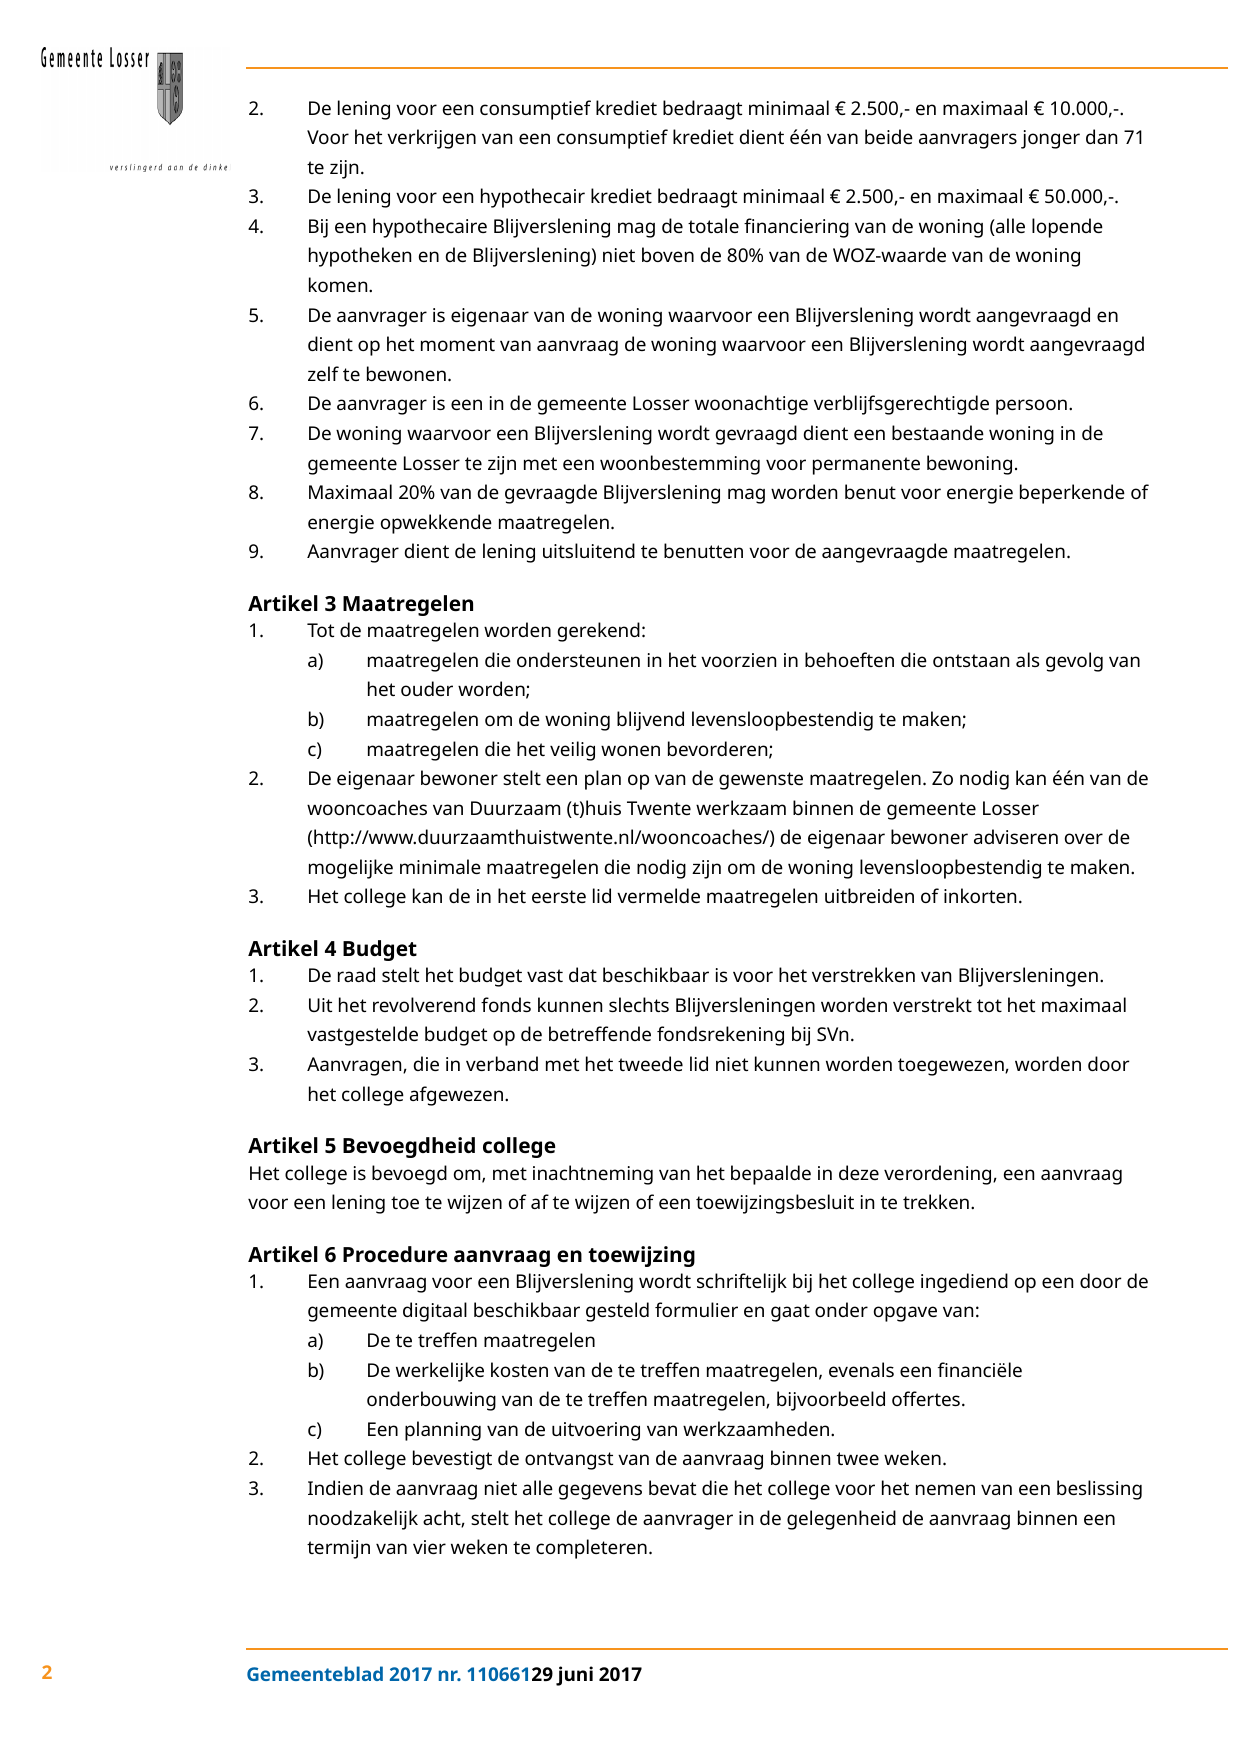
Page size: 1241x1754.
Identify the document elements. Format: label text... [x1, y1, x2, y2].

list De aanvrager is eigenaar van de woning waarvoor een Blijverslening wordt aangevraagd en dient op het moment van aanvraag de woning waarvoor een Blijverslening wordt aangevraagd zelf te bewonen. [248, 302, 1152, 387]
list Indien de aanvraag niet alle gegevens bevat die het college voor het nemen van een beslissing noodzakelijk acht, stelt het college de aanvrager in de gelegenheid de aanvraag binnen een termijn van vier weken te completeren. [248, 1475, 1152, 1560]
list Het college kan de in het eerste lid vermelde maatregelen uitbreiden of inkorten. [248, 884, 1152, 909]
list De aanvrager is een in de gemeente Losser woonachtige verblijfsgerechtigde persoon. [248, 391, 1152, 416]
text Artikel 6 Procedure aanvraag en toewijzing [248, 1240, 1152, 1268]
list maatregelen die ondersteunen in het voorzien in behoeften die ontstaan als gevolg van het ouder worden; [307, 647, 1152, 702]
list Een planning van de uitvoering van werkzaamheden. [307, 1416, 1152, 1442]
list Bij een hypothecaire Blijverslening mag de totale financiering van de woning (alle lopende hypotheken en de Blijverslening) niet boven de 80% van de WOZ-waarde van de woning komen. [248, 213, 1152, 298]
list De eigenaar bewoner stelt een plan op van de gewenste maatregelen. Zo nodig kan één van de wooncoaches van Duurzaam (t)huis Twente werkzaam binnen de gemeente Losser (http://www.duurzaamthuistwente.nl/wooncoaches/) de eigenaar bewoner adviseren over de mogelijke minimale maatregelen die nodig zijn om de woning levensloopbestendig te maken. [248, 765, 1152, 880]
list Aanvragen, die in verband met het tweede lid niet kunnen worden toegewezen, worden door het college afgewezen. [248, 1051, 1152, 1107]
text Artikel 3 Maatregelen [248, 589, 1152, 617]
list Het college bevestigt de ontvangst van de aanvraag binnen twee weken. [248, 1446, 1152, 1471]
list Een aanvraag voor een Blijverslening wordt schriftelijk bij het college ingediend op een door de gemeente digitaal beschikbaar gesteld formulier en gaat onder opgave van: [248, 1268, 1152, 1323]
picture [41, 47, 231, 172]
list De raad stelt het budget vast dat beschikbaar is voor het verstrekken van Blijversleningen. [248, 962, 1152, 988]
list maatregelen die het veilig wonen bevorderen; [307, 736, 1152, 761]
list De werkelijke kosten van de te treffen maatregelen, evenals een financiële onderbouwing van de te treffen maatregelen, bijvoorbeeld offertes. [307, 1357, 1152, 1412]
list Uit het revolverend fonds kunnen slechts Blijversleningen worden verstrekt tot het maximaal vastgestelde budget op de betreffende fondsrekening bij SVn. [248, 992, 1152, 1047]
list Tot de maatregelen worden gerekend: [248, 617, 1152, 643]
list maatregelen om de woning blijvend levensloopbestendig te maken; [307, 706, 1152, 732]
text Artikel 4 Budget [248, 934, 1152, 962]
list De lening voor een hypothecair krediet bedraagt minimaal € 2.500,- en maximaal € 50.000,-. [248, 183, 1152, 209]
list Aanvrager dient de lening uitsluitend te benutten voor de aangevraagde maatregelen. [248, 538, 1152, 564]
text Het college is bevoegd om, met inachtneming van het bepaalde in deze verordening, een aanvraag voor een lening toe te wijzen of af te wijzen of een toewijzingsbesluit in te trekken. [248, 1160, 1152, 1215]
list De lening voor een consumptief krediet bedraagt minimaal € 2.500,- en maximaal € 10.000,-. Voor het verkrijgen van een consumptief krediet dient één van beide aanvragers jonger dan 71 te zijn. [248, 95, 1152, 180]
list Maximaal 20% van de gevraagde Blijverslening mag worden benut voor energie beperkende of energie opwekkende maatregelen. [248, 479, 1152, 535]
text Artikel 5 Bevoegdheid college [248, 1131, 1152, 1160]
list De te treffen maatregelen [307, 1327, 1152, 1353]
list De woning waarvoor een Blijverslening wordt gevraagd dient een bestaande woning in de gemeente Losser te zijn met een woonbestemming voor permanente bewoning. [248, 420, 1152, 476]
